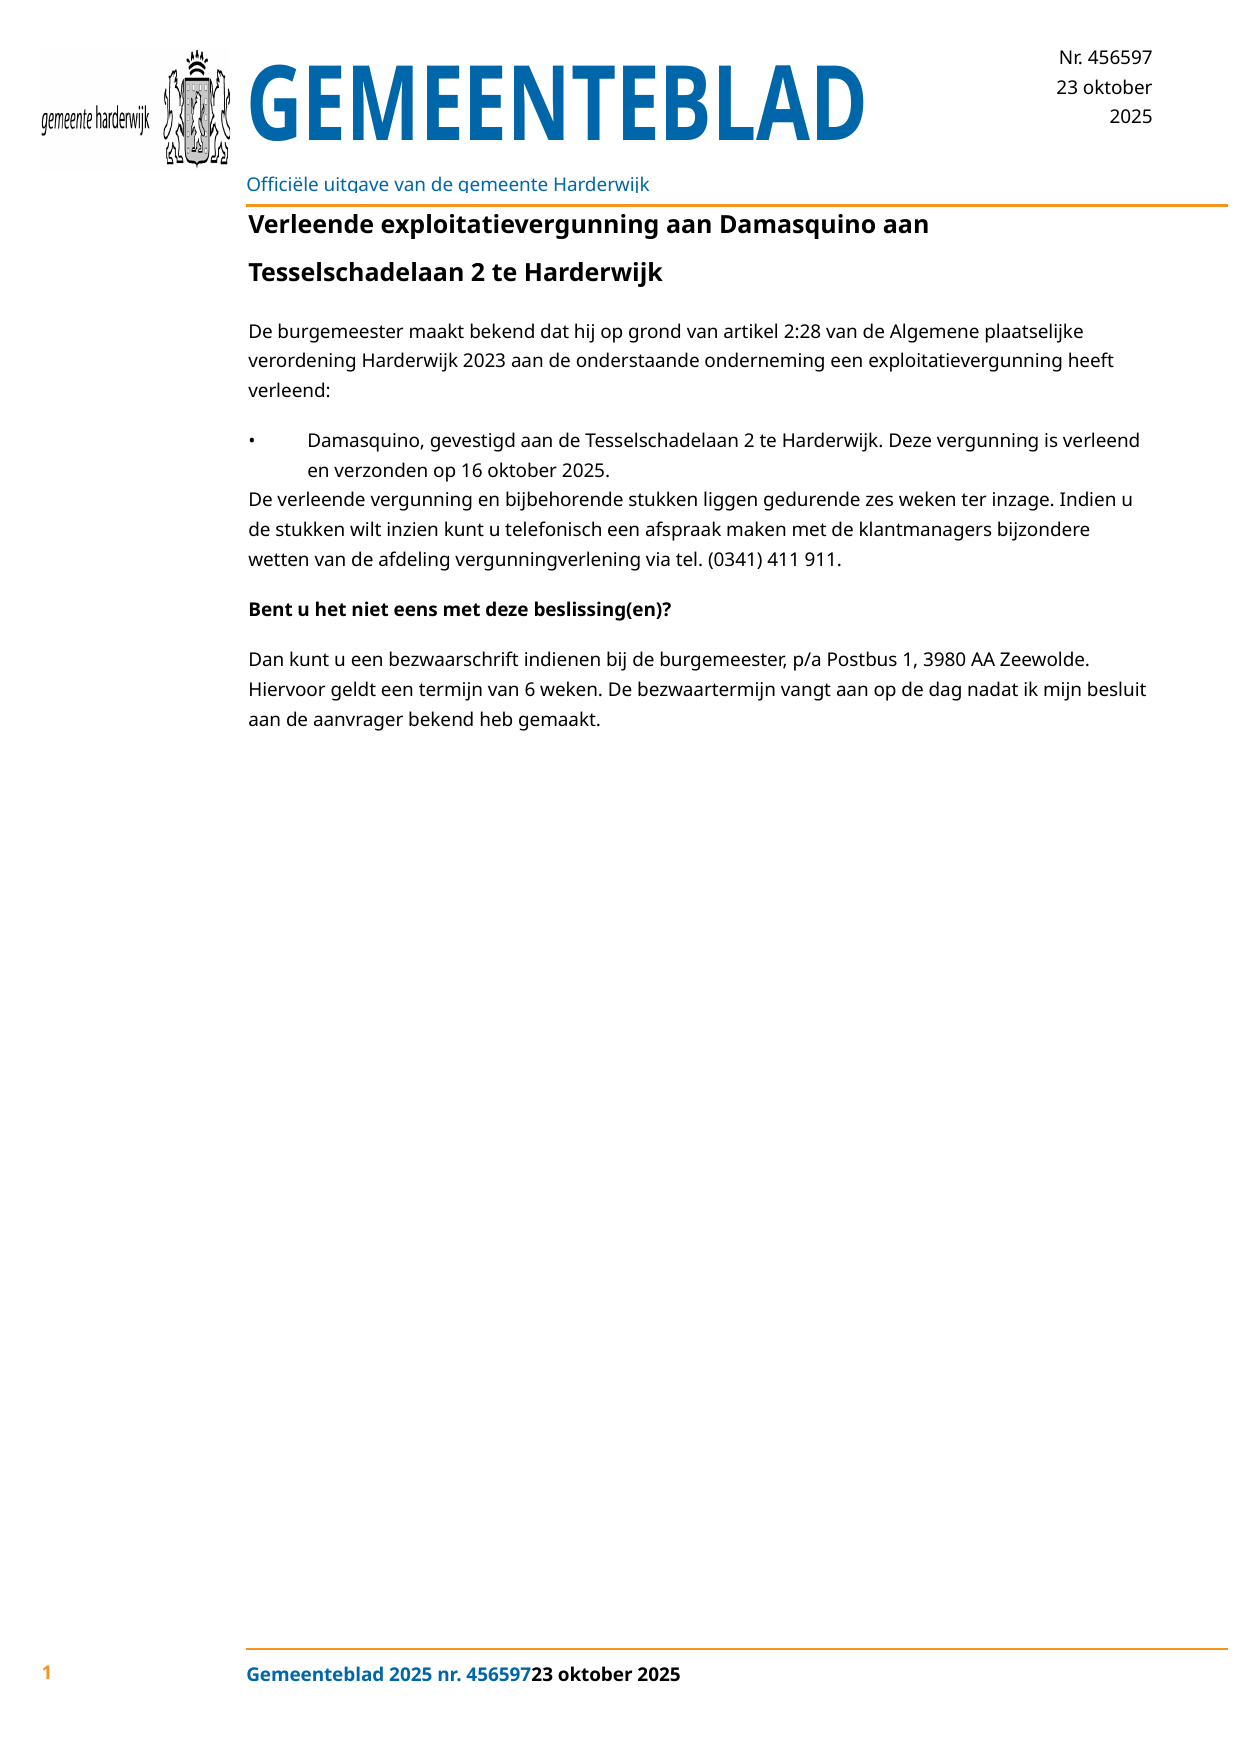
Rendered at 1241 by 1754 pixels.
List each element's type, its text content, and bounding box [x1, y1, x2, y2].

text De verleende vergunning en bijbehorende stukken liggen gedurende zes weken ter inzage. Indien u de stukken wilt inzien kunt u telefonisch een afspraak maken met de klantmanagers bijzondere wetten van de afdeling vergunningverlening via tel. (0341) 411 911. [248, 487, 1152, 572]
text Dan kunt u een bezwaarschrift indienen bij de burgemeester, p/a Postbus 1, 3980 AA Zeewolde. Hiervoor geldt een termijn van 6 weken. De bezwaartermijn vangt aan op de dag nadat ik mijn besluit aan de aanvrager bekend heb gemaakt. [248, 647, 1152, 732]
text Bent u het niet eens met deze beslissing(en)? [248, 596, 1152, 622]
picture [41, 47, 231, 172]
text De burgemeester maakt bekend dat hij op grond van artikel 2:28 van de Algemene plaatselijke verordening Harderwijk 2023 aan de onderstaande onderneming een exploitatievergunning heeft verleend: [248, 318, 1152, 403]
text Verleende exploitatievergunning aan Damasquino aan Tesselschadelaan 2 te Harderwijk [248, 207, 1152, 288]
list Damasquino, gevestigd aan de Tesselschadelaan 2 te Harderwijk. Deze vergunning is verleend en verzonden op 16 oktober 2025. [248, 427, 1152, 483]
